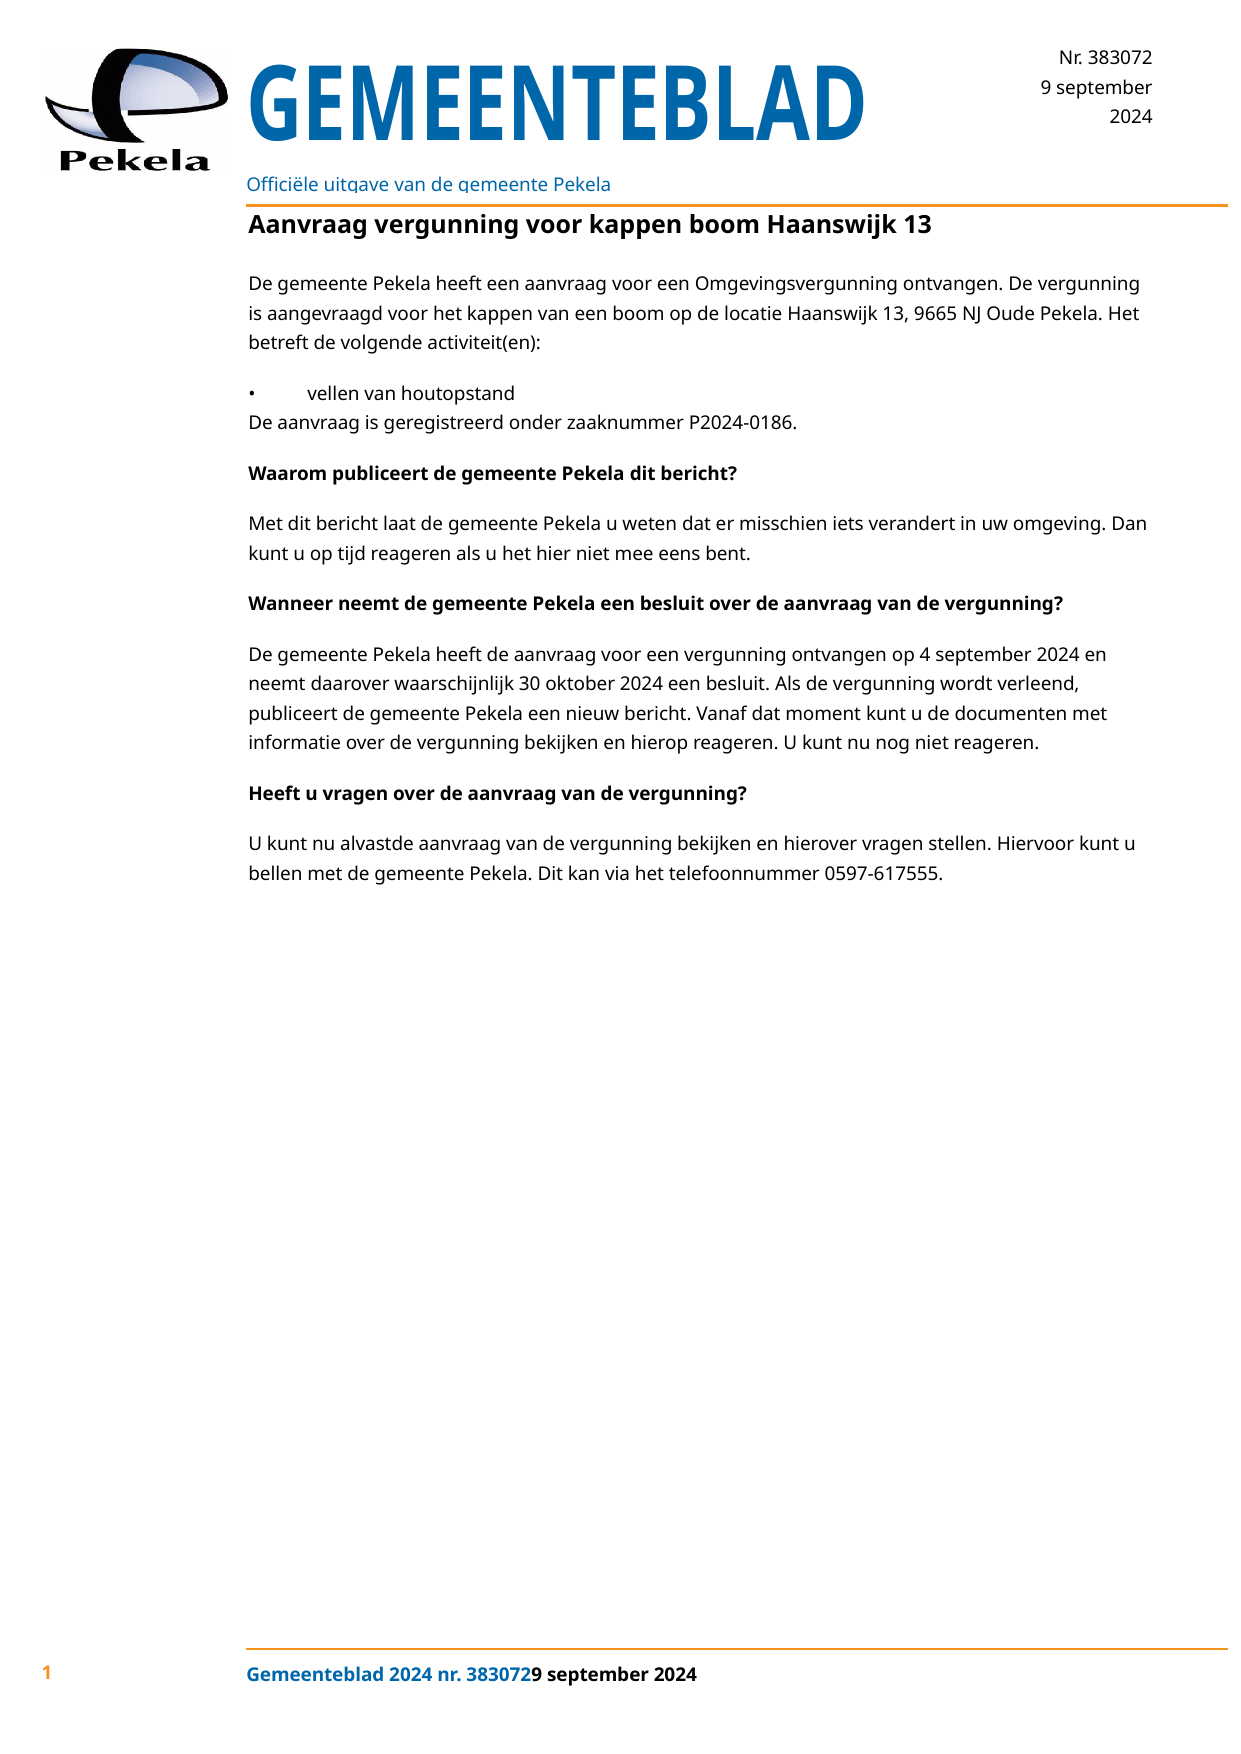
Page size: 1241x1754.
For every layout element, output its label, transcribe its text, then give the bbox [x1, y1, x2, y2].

picture [41, 47, 231, 172]
text Aanvraag vergunning voor kappen boom Haanswijk 13 [248, 207, 1152, 241]
list vellen van houtopstand [248, 380, 1152, 406]
text Waarom publiceert de gemeente Pekela dit bericht? [248, 460, 1152, 486]
text Wanneer neemt de gemeente Pekela een besluit over de aanvraag van de vergunning? [248, 590, 1152, 616]
text De gemeente Pekela heeft de aanvraag voor een vergunning ontvangen op 4 september 2024 en neemt daarover waarschijnlijk 30 oktober 2024 een besluit. Als de vergunning wordt verleend, publiceert de gemeente Pekela een nieuw bericht. Vanaf dat moment kunt u de documenten met informatie over de vergunning bekijken en hierop reageren. U kunt nu nog niet reageren. [248, 641, 1152, 755]
text De aanvraag is geregistreerd onder zaaknummer P2024-0186. [248, 409, 1152, 435]
text Heeft u vragen over de aanvraag van de vergunning? [248, 780, 1152, 806]
text U kunt nu alvastde aanvraag van de vergunning bekijken en hierover vragen stellen. Hiervoor kunt u bellen met de gemeente Pekela. Dit kan via het telefoonnummer 0597-617555. [248, 830, 1152, 886]
text De gemeente Pekela heeft een aanvraag voor een Omgevingsvergunning ontvangen. De vergunning is aangevraagd voor het kappen van een boom op de locatie Haanswijk 13, 9665 NJ Oude Pekela. Het betreft de volgende activiteit(en): [248, 270, 1152, 355]
text Met dit bericht laat de gemeente Pekela u weten dat er misschien iets verandert in uw omgeving. Dan kunt u op tijd reageren als u het hier niet mee eens bent. [248, 510, 1152, 566]
